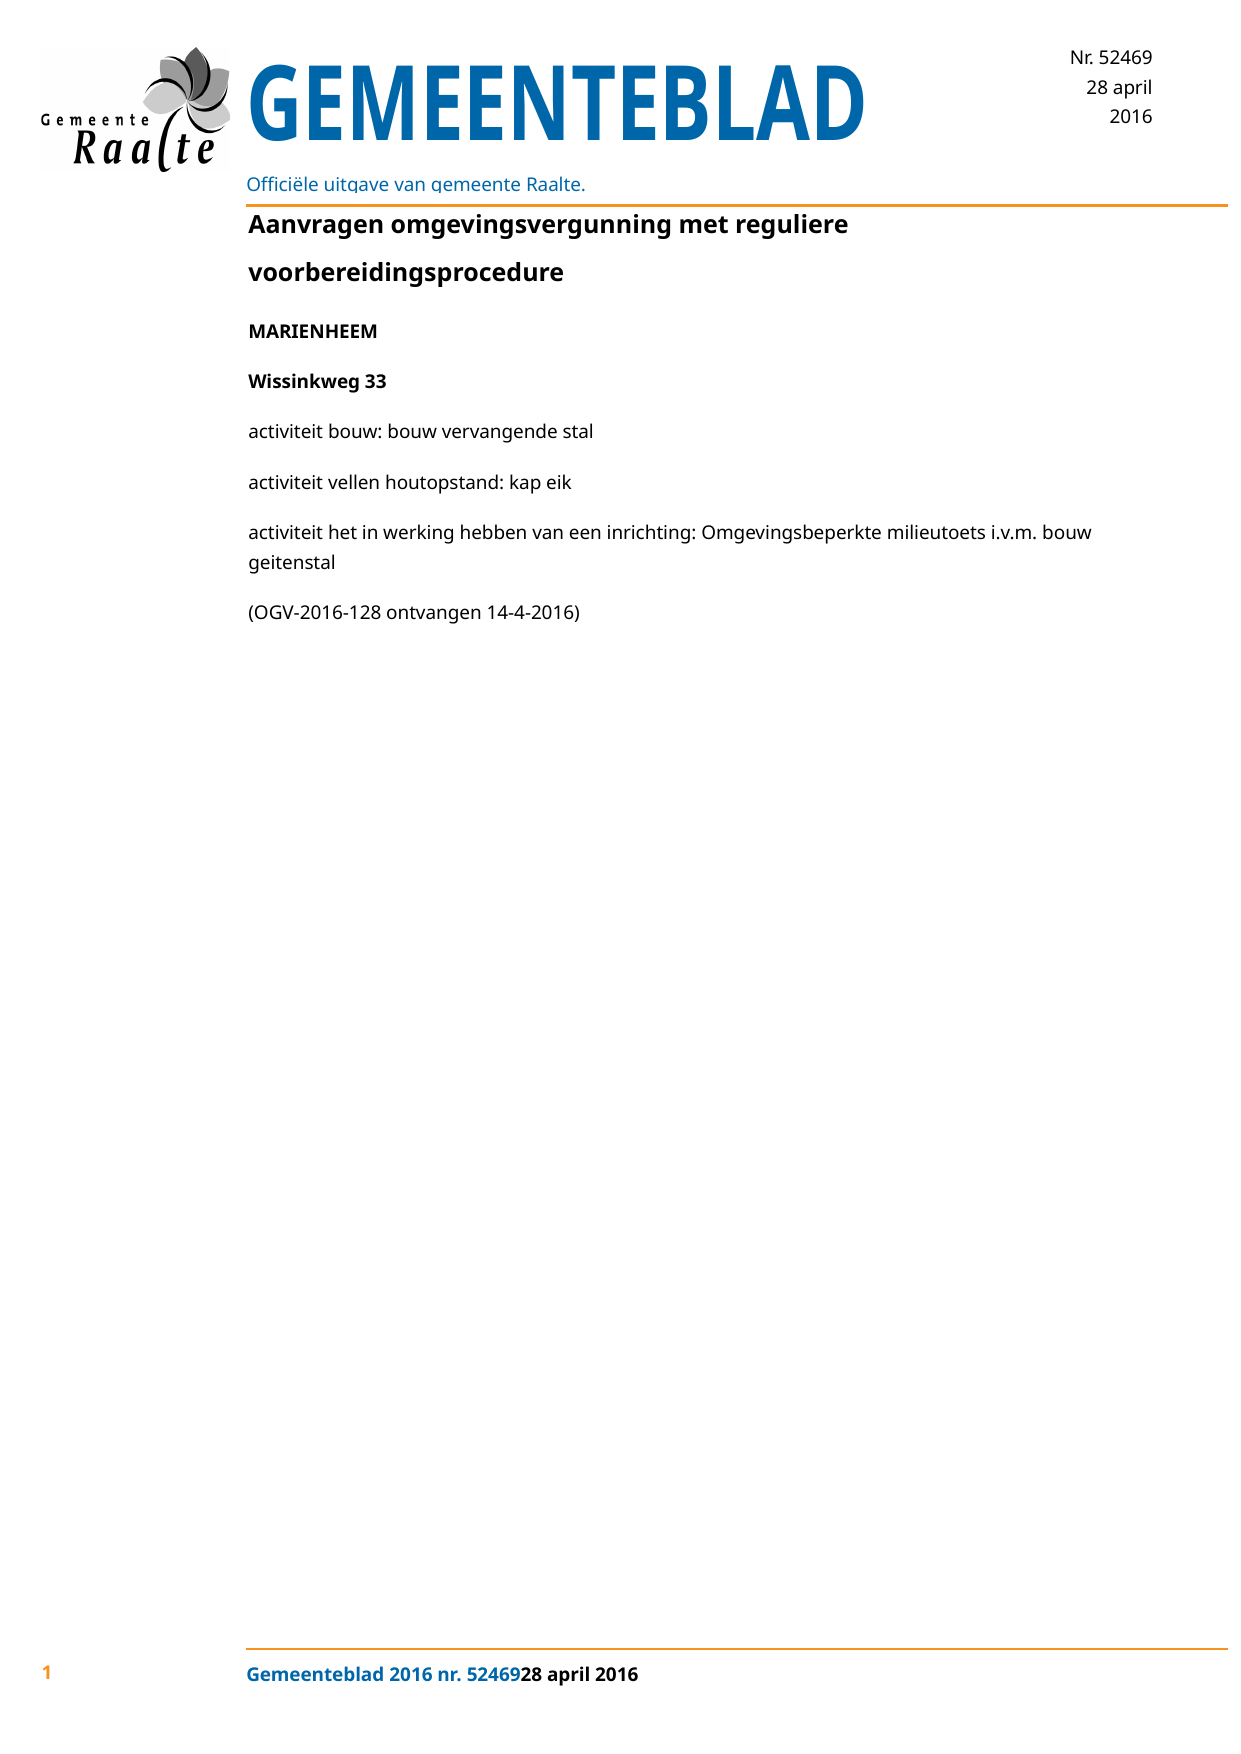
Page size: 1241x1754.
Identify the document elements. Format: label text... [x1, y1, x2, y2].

text Wissinkweg 33 [248, 368, 1152, 394]
text activiteit het in werking hebben van een inrichting: Omgevingsbeperkte milieutoets i.v.m. bouw geitenstal [248, 519, 1152, 575]
picture [41, 47, 231, 172]
text activiteit bouw: bouw vervangende stal [248, 419, 1152, 444]
text MARIENHEEM [248, 318, 1152, 344]
text activiteit vellen houtopstand: kap eik [248, 469, 1152, 495]
text (OGV-2016-128 ontvangen 14-4-2016) [248, 599, 1152, 625]
text Aanvragen omgevingsvergunning met reguliere voorbereidingsprocedure [248, 207, 1152, 288]
